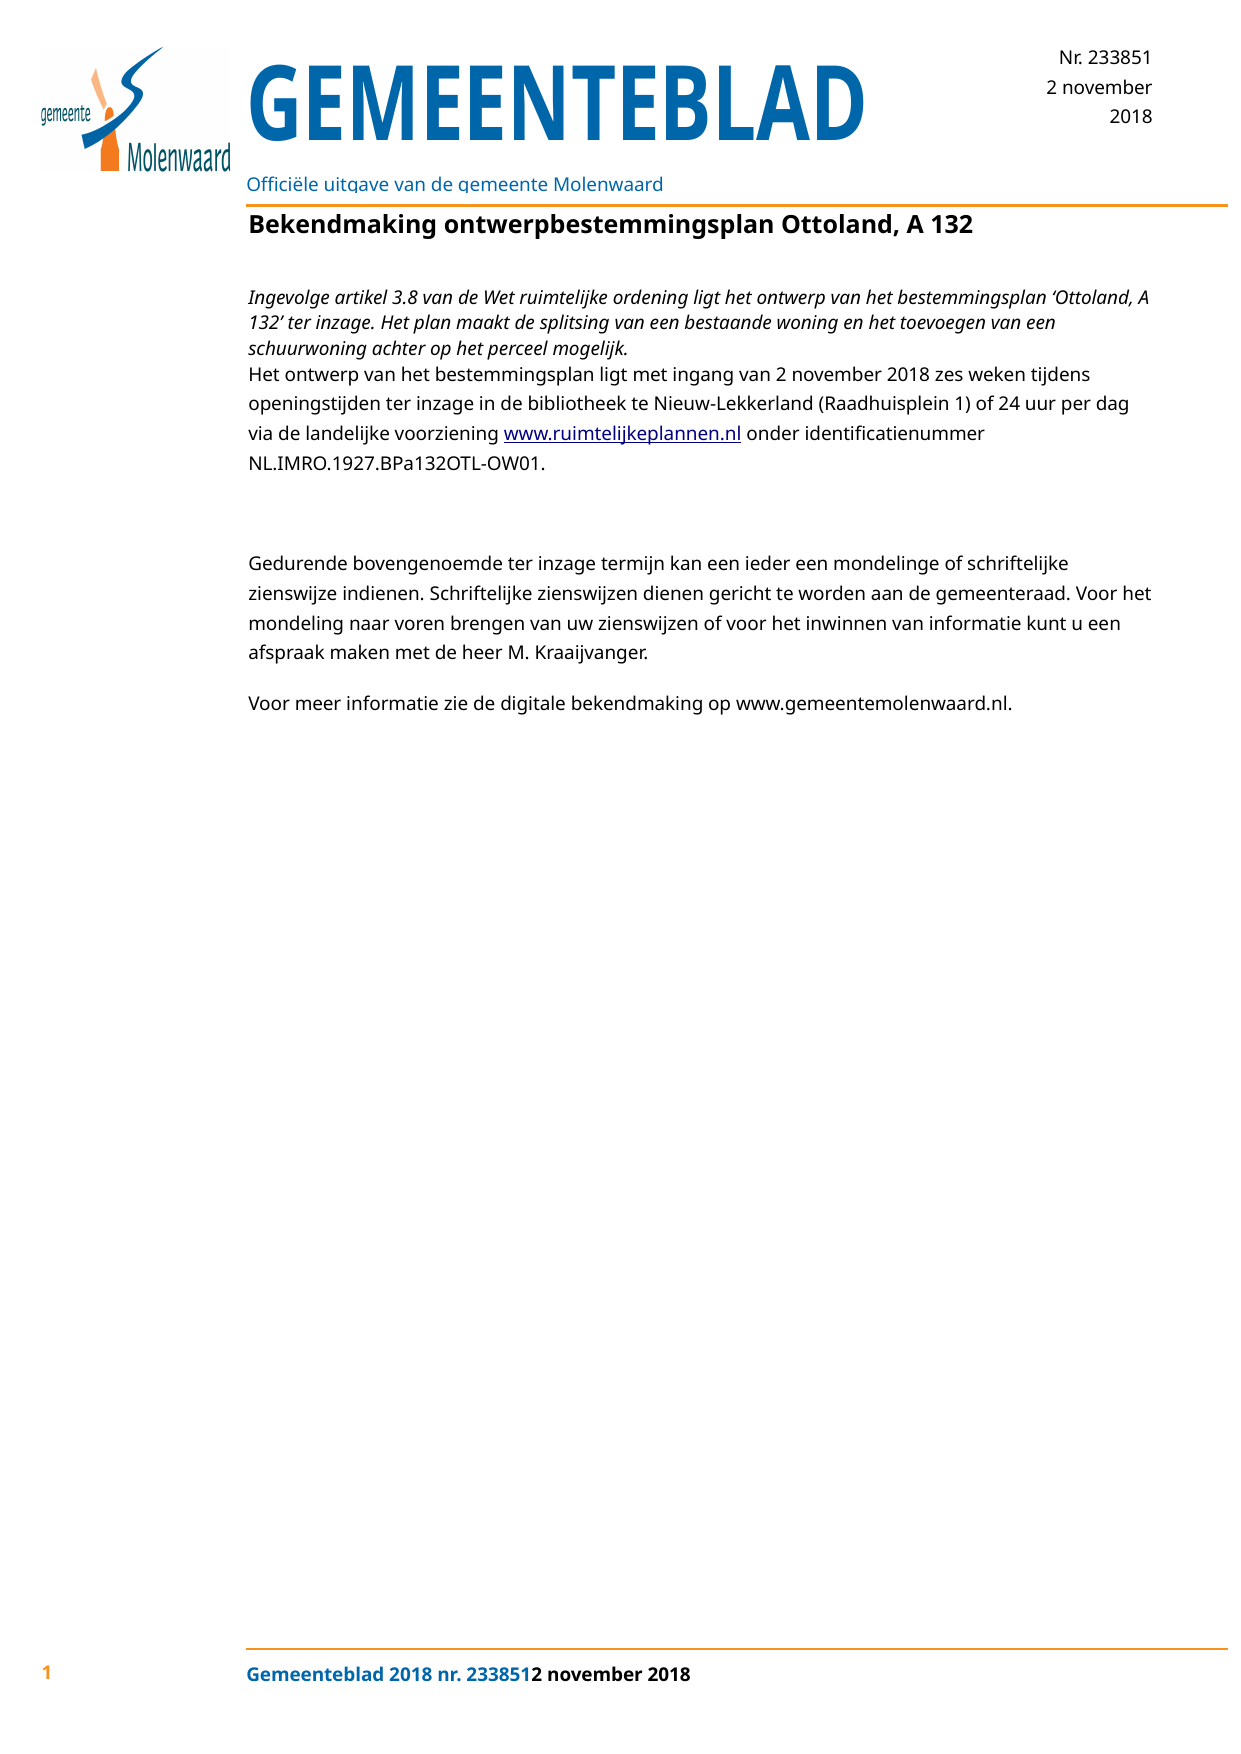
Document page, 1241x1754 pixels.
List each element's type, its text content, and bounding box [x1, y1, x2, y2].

text Bekendmaking ontwerpbestemmingsplan Ottoland, A 132 [248, 207, 1152, 241]
text Het ontwerp van het bestemmingsplan ligt met ingang van 2 november 2018 zes weken tijdens openingstijden ter inzage in de bibliotheek te Nieuw-Lekkerland (Raadhuisplein 1) of 24 uur per dag via de landelijke voorziening www.ruimtelijkeplannen.nl onder identificatienummer NL.IMRO.1927.BPa132OTL-OW01. [248, 361, 1152, 476]
text Gedurende bovengenoemde ter inzage termijn kan een ieder een mondelinge of schriftelijke zienswijze indienen. Schriftelijke zienswijzen dienen gericht te worden aan de gemeenteraad. Voor het mondeling naar voren brengen van uw zienswijzen of voor het inwinnen van informatie kunt u een afspraak maken met de heer M. Kraaijvanger. [248, 551, 1152, 665]
text Voor meer informatie zie de digitale bekendmaking op www.gemeentemolenwaard.nl. [248, 690, 1152, 716]
picture [41, 47, 231, 172]
text Ingevolge artikel 3.8 van de Wet ruimtelijke ordening ligt het ontwerp van het bestemmingsplan ‘Ottoland, A 132’ ter inzage. Het plan maakt de splitsing van een bestaande woning en het toevoegen van een schuurwoning achter op het perceel mogelijk. [248, 284, 1152, 361]
